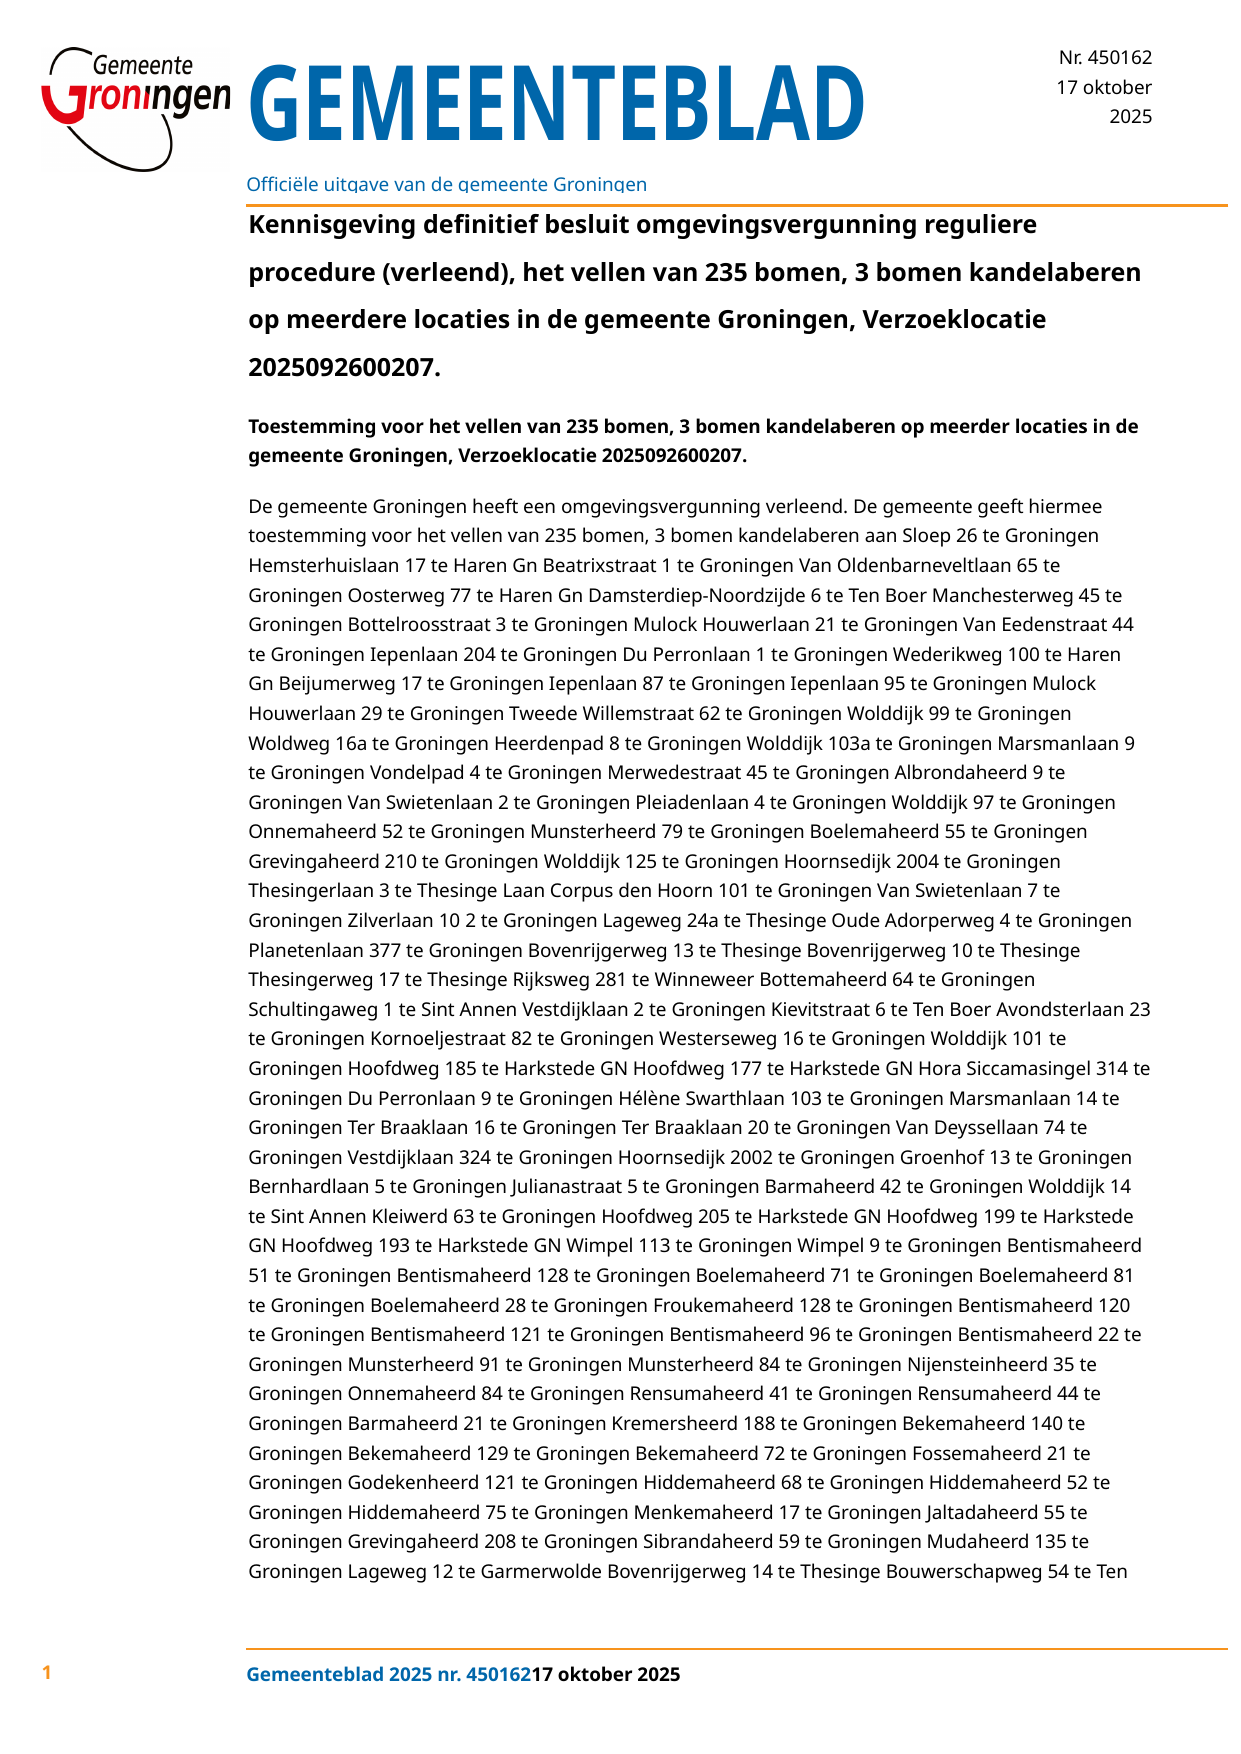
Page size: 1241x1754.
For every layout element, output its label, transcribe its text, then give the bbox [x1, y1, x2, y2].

text De gemeente Groningen heeft een omgevingsvergunning verleend. De gemeente geeft hiermee toestemming voor het vellen van 235 bomen, 3 bomen kandelaberen aan Sloep 26 te Groningen Hemsterhuislaan 17 te Haren Gn Beatrixstraat 1 te Groningen Van Oldenbarneveltlaan 65 te Groningen Oosterweg 77 te Haren Gn Damsterdiep-Noordzijde 6 te Ten Boer Manchesterweg 45 te Groningen Bottelroosstraat 3 te Groningen Mulock Houwerlaan 21 te Groningen Van Eedenstraat 44 te Groningen Iepenlaan 204 te Groningen Du Perronlaan 1 te Groningen Wederikweg 100 te Haren Gn Beijumerweg 17 te Groningen Iepenlaan 87 te Groningen Iepenlaan 95 te Groningen Mulock Houwerlaan 29 te Groningen Tweede Willemstraat 62 te Groningen Wolddijk 99 te Groningen Woldweg 16a te Groningen Heerdenpad 8 te Groningen Wolddijk 103a te Groningen Marsmanlaan 9 te Groningen Vondelpad 4 te Groningen Merwedestraat 45 te Groningen Albrondaheerd 9 te Groningen Van Swietenlaan 2 te Groningen Pleiadenlaan 4 te Groningen Wolddijk 97 te Groningen Onnemaheerd 52 te Groningen Munsterheerd 79 te Groningen Boelemaheerd 55 te Groningen Grevingaheerd 210 te Groningen Wolddijk 125 te Groningen Hoornsedijk 2004 te Groningen Thesingerlaan 3 te Thesinge Laan Corpus den Hoorn 101 te Groningen Van Swietenlaan 7 te Groningen Zilverlaan 10 2 te Groningen Lageweg 24a te Thesinge Oude Adorperweg 4 te Groningen Planetenlaan 377 te Groningen Bovenrijgerweg 13 te Thesinge Bovenrijgerweg 10 te Thesinge Thesingerweg 17 te Thesinge Rijksweg 281 te Winneweer Bottemaheerd 64 te Groningen Schultingaweg 1 te Sint Annen Vestdijklaan 2 te Groningen Kievitstraat 6 te Ten Boer Avondsterlaan 23 te Groningen Kornoeljestraat 82 te Groningen Westerseweg 16 te Groningen Wolddijk 101 te Groningen Hoofdweg 185 te Harkstede GN Hoofdweg 177 te Harkstede GN Hora Siccamasingel 314 te Groningen Du Perronlaan 9 te Groningen Hélène Swarthlaan 103 te Groningen Marsmanlaan 14 te Groningen Ter Braaklaan 16 te Groningen Ter Braaklaan 20 te Groningen Van Deyssellaan 74 te Groningen Vestdijklaan 324 te Groningen Hoornsedijk 2002 te Groningen Groenhof 13 te Groningen Bernhardlaan 5 te Groningen Julianastraat 5 te Groningen Barmaheerd 42 te Groningen Wolddijk 14 te Sint Annen Kleiwerd 63 te Groningen Hoofdweg 205 te Harkstede GN Hoofdweg 199 te Harkstede GN Hoofdweg 193 te Harkstede GN Wimpel 113 te Groningen Wimpel 9 te Groningen Bentismaheerd 51 te Groningen Bentismaheerd 128 te Groningen Boelemaheerd 71 te Groningen Boelemaheerd 81 te Groningen Boelemaheerd 28 te Groningen Froukemaheerd 128 te Groningen Bentismaheerd 120 te Groningen Bentismaheerd 121 te Groningen Bentismaheerd 96 te Groningen Bentismaheerd 22 te Groningen Munsterheerd 91 te Groningen Munsterheerd 84 te Groningen Nijensteinheerd 35 te Groningen Onnemaheerd 84 te Groningen Rensumaheerd 41 te Groningen Rensumaheerd 44 te Groningen Barmaheerd 21 te Groningen Kremersheerd 188 te Groningen Bekemaheerd 140 te Groningen Bekemaheerd 129 te Groningen Bekemaheerd 72 te Groningen Fossemaheerd 21 te Groningen Godekenheerd 121 te Groningen Hiddemaheerd 68 te Groningen Hiddemaheerd 52 te Groningen Hiddemaheerd 75 te Groningen Menkemaheerd 17 te Groningen Jaltadaheerd 55 te Groningen Grevingaheerd 208 te Groningen Sibrandaheerd 59 te Groningen Mudaheerd 135 te Groningen Lageweg 12 te Garmerwolde Bovenrijgerweg 14 te Thesinge Bouwerschapweg 54 te Ten [248, 493, 1152, 1584]
text Kennisgeving definitief besluit omgevingsvergunning reguliere procedure (verleend), het vellen van 235 bomen, 3 bomen kandelaberen op meerdere locaties in de gemeente Groningen, Verzoeklocatie 2025092600207. [248, 207, 1152, 384]
text Toestemming voor het vellen van 235 bomen, 3 bomen kandelaberen op meerder locaties in de gemeente Groningen, Verzoeklocatie 2025092600207. [248, 413, 1152, 468]
picture [41, 47, 231, 172]
